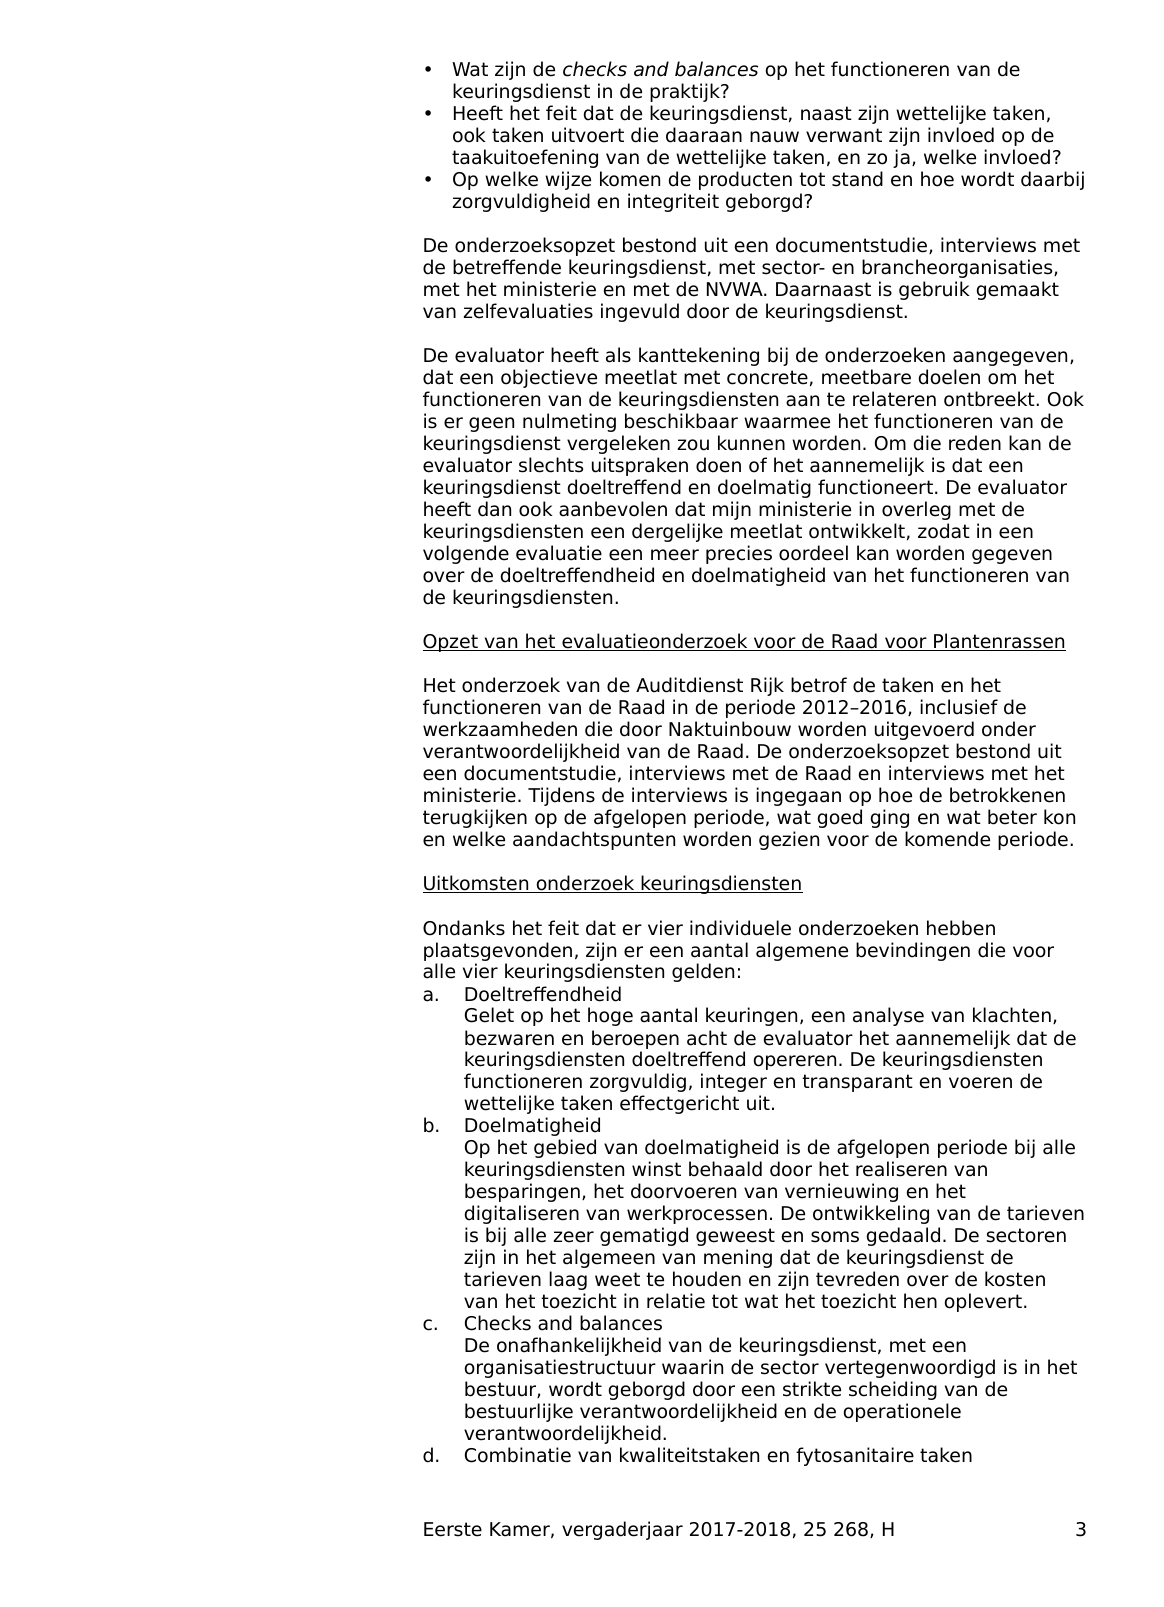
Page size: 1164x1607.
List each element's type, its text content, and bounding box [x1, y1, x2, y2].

text Op het gebied van doelmatigheid is de afgelopen periode bij alle keuringsdiensten winst behaald door het realiseren van besparingen, het doorvoeren van vernieuwing en het digitaliseren van werkprocessen. De ontwikkeling van de tarieven is bij alle zeer gematigd geweest en soms gedaald. De sectoren zijn in het algemeen van mening dat de keuringsdienst de tarieven laag weet te houden en zijn tevreden over de kosten van het toezicht in relatie tot wat het toezicht hen oplevert. [464, 1137, 1087, 1313]
subtitle Uitkomsten onderzoek keuringsdiensten [422, 873, 1087, 895]
text a. Doeltreffendheid [422, 983, 1087, 1005]
text De onderzoeksopzet bestond uit een documentstudie, interviews met de betreffende keuringsdienst, met sector- en brancheorganisaties, met het ministerie en met de NVWA. Daarnaast is gebruik gemaakt van zelfevaluaties ingevuld door de keuringsdienst. [422, 235, 1087, 323]
text De onafhankelijkheid van de keuringsdienst, met een organisatiestructuur waarin de sector vertegenwoordigd is in het bestuur, wordt geborgd door een strikte scheiding van de bestuurlijke verantwoordelijkheid en de operationele verantwoordelijkheid. [464, 1335, 1087, 1445]
text b. Doelmatigheid [422, 1115, 1087, 1137]
text • Heeft het feit dat de keuringsdienst, naast zijn wettelijke taken, ook taken uitvoert die daaraan nauw verwant zijn invloed op de taakuitoefening van de wettelijke taken, en zo ja, welke invloed? [422, 103, 1087, 169]
text c. Checks and balances [422, 1313, 1087, 1335]
text Gelet op het hoge aantal keuringen, een analyse van klachten, bezwaren en beroepen acht de evaluator het aannemelijk dat de keuringsdiensten doeltreffend opereren. De keuringsdiensten functioneren zorgvuldig, integer en transparant en voeren de wettelijke taken effectgericht uit. [464, 1005, 1087, 1115]
text Ondanks het feit dat er vier individuele onderzoeken hebben plaatsgevonden, zijn er een aantal algemene bevindingen die voor alle vier keuringsdiensten gelden: [422, 917, 1087, 983]
text Het onderzoek van de Auditdienst Rijk betrof de taken en het functioneren van de Raad in de periode 2012–2016, inclusief de werkzaamheden die door Naktuinbouw worden uitgevoerd onder verantwoordelijkheid van de Raad. De onderzoeksopzet bestond uit een documentstudie, interviews met de Raad en interviews met het ministerie. Tijdens de interviews is ingegaan op hoe de betrokkenen terugkijken op de afgelopen periode, wat goed ging en wat beter kon en welke aandachtspunten worden gezien voor de komende periode. [422, 675, 1087, 851]
text • Op welke wijze komen de producten tot stand en hoe wordt daarbij zorgvuldigheid en integriteit geborgd? [422, 169, 1087, 213]
text De evaluator heeft als kanttekening bij de onderzoeken aangegeven, dat een objectieve meetlat met concrete, meetbare doelen om het functioneren van de keuringsdiensten aan te relateren ontbreekt. Ook is er geen nulmeting beschikbaar waarmee het functioneren van de keuringsdienst vergeleken zou kunnen worden. Om die reden kan de evaluator slechts uitspraken doen of het aannemelijk is dat een keuringsdienst doeltreffend en doelmatig functioneert. De evaluator heeft dan ook aanbevolen dat mijn ministerie in overleg met de keuringsdiensten een dergelijke meetlat ontwikkelt, zodat in een volgende evaluatie een meer precies oordeel kan worden gegeven over de doeltreffendheid en doelmatigheid van het functioneren van de keuringsdiensten. [422, 345, 1087, 609]
text d. Combinatie van kwaliteitstaken en fytosanitaire taken [422, 1445, 1087, 1467]
text • Wat zijn de checks and balances op het functioneren van de keuringsdienst in de praktijk? [422, 59, 1087, 103]
subtitle Opzet van het evaluatieonderzoek voor de Raad voor Plantenrassen [422, 631, 1087, 653]
